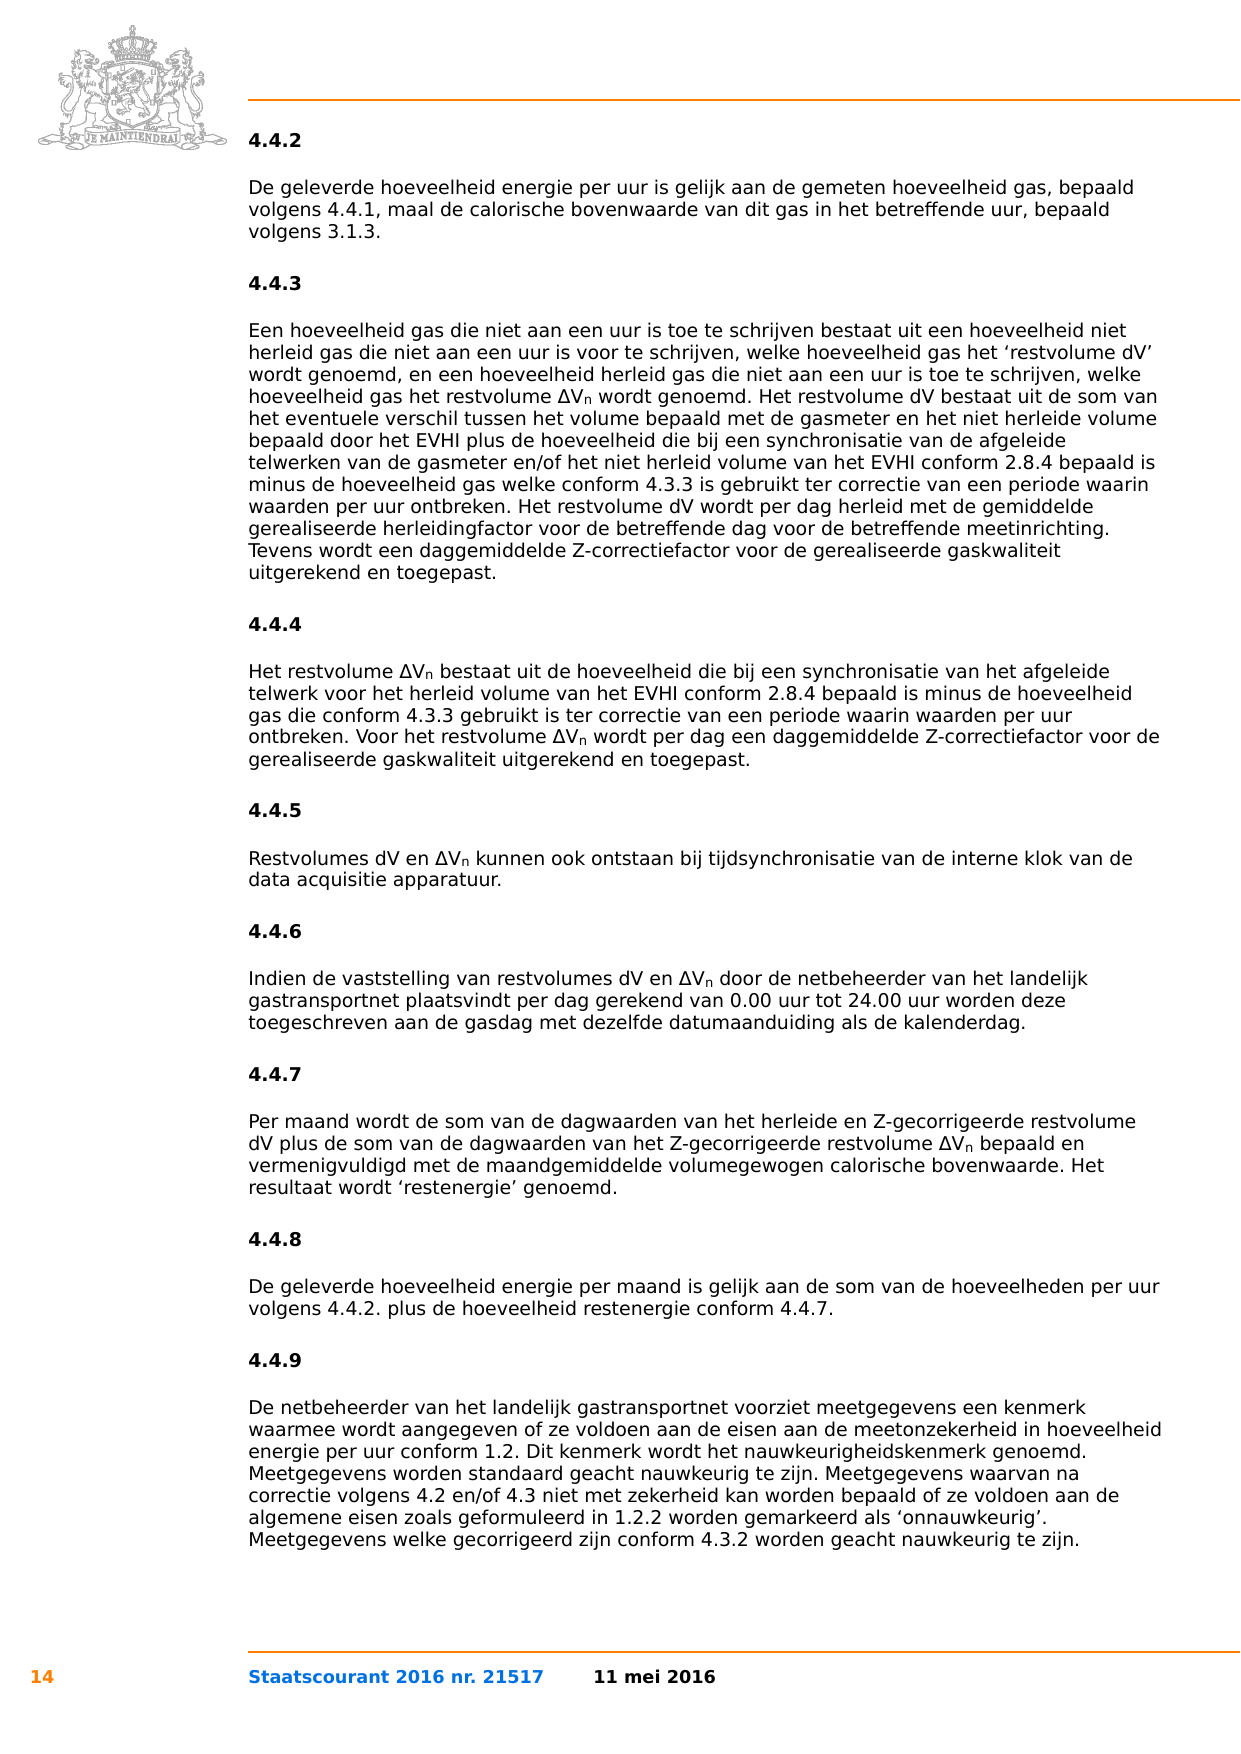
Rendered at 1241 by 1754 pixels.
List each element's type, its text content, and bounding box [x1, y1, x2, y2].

subtitle 4.4.3 [248, 273, 1163, 295]
subtitle 4.4.5 [248, 800, 1163, 822]
subtitle 4.4.8 [248, 1229, 1163, 1251]
text De geleverde hoeveelheid energie per maand is gelijk aan de som van de hoeveelheden per uur volgens 4.4.2. plus de hoeveelheid restenergie conform 4.4.7. [248, 1276, 1163, 1320]
text De netbeheerder van het landelijk gastransportnet voorziet meetgegevens een kenmerk waarmee wordt aangegeven of ze voldoen aan de eisen aan de meetonzekerheid in hoeveelheid energie per uur conform 1.2. Dit kenmerk wordt het nauwkeurigheidskenmerk genoemd. Meetgegevens worden standaard geacht nauwkeurig te zijn. Meetgegevens waarvan na correctie volgens 4.2 en/of 4.3 niet met zekerheid kan worden bepaald of ze voldoen aan de algemene eisen zoals geformuleerd in 1.2.2 worden gemarkeerd als ‘onnauwkeurig’. Meetgegevens welke gecorrigeerd zijn conform 4.3.2 worden geacht nauwkeurig te zijn. [248, 1397, 1163, 1551]
text Per maand wordt de som van de dagwaarden van het herleide en Z-gecorrigeerde restvolume dV plus de som van de dagwaarden van het Z-gecorrigeerde restvolume ΔVn bepaald en vermenigvuldigd met de maandgemiddelde volumegewogen calorische bovenwaarde. Het resultaat wordt ‘restenergie’ genoemd. [248, 1111, 1163, 1199]
subtitle 4.4.7 [248, 1064, 1163, 1086]
text Restvolumes dV en ΔVn kunnen ook ontstaan bij tijdsynchronisatie van de interne klok van de data acquisitie apparatuur. [248, 847, 1163, 891]
subtitle 4.4.2 [248, 130, 1163, 152]
text Een hoeveelheid gas die niet aan een uur is toe te schrijven bestaat uit een hoeveelheid niet herleid gas die niet aan een uur is voor te schrijven, welke hoeveelheid gas het ‘restvolume dV’ wordt genoemd, en een hoeveelheid herleid gas die niet aan een uur is toe te schrijven, welke hoeveelheid gas het restvolume ΔVn wordt genoemd. Het restvolume dV bestaat uit de som van het eventuele verschil tussen het volume bepaald met de gasmeter en het niet herleide volume bepaald door het EVHI plus de hoeveelheid die bij een synchronisatie van de afgeleide telwerken van de gasmeter en/of het niet herleid volume van het EVHI conform 2.8.4 bepaald is minus de hoeveelheid gas welke conform 4.3.3 is gebruikt ter correctie van een periode waarin waarden per uur ontbreken. Het restvolume dV wordt per dag herleid met de gemiddelde gerealiseerde herleidingfactor voor de betreffende dag voor de betreffende meetinrichting. Tevens wordt een daggemiddelde Z-correctiefactor voor de gerealiseerde gaskwaliteit uitgerekend en toegepast. [248, 320, 1163, 583]
text Het restvolume ΔVn bestaat uit de hoeveelheid die bij een synchronisatie van het afgeleide telwerk voor het herleid volume van het EVHI conform 2.8.4 bepaald is minus de hoeveelheid gas die conform 4.3.3 gebruikt is ter correctie van een periode waarin waarden per uur ontbreken. Voor het restvolume ΔVn wordt per dag een daggemiddelde Z-correctiefactor voor de gerealiseerde gaskwaliteit uitgerekend en toegepast. [248, 661, 1163, 770]
picture [38, 25, 227, 150]
subtitle 4.4.9 [248, 1350, 1163, 1372]
subtitle 4.4.4 [248, 613, 1163, 636]
text De geleverde hoeveelheid energie per uur is gelijk aan de gemeten hoeveelheid gas, bepaald volgens 4.4.1, maal de calorische bovenwaarde van dit gas in het betreffende uur, bepaald volgens 3.1.3. [248, 177, 1163, 243]
text Indien de vaststelling van restvolumes dV en ΔVn door de netbeheerder van het landelijk gastransportnet plaatsvindt per dag gerekend van 0.00 uur tot 24.00 uur worden deze toegeschreven aan de gasdag met dezelfde datumaanduiding als de kalenderdag. [248, 968, 1163, 1034]
subtitle 4.4.6 [248, 921, 1163, 943]
